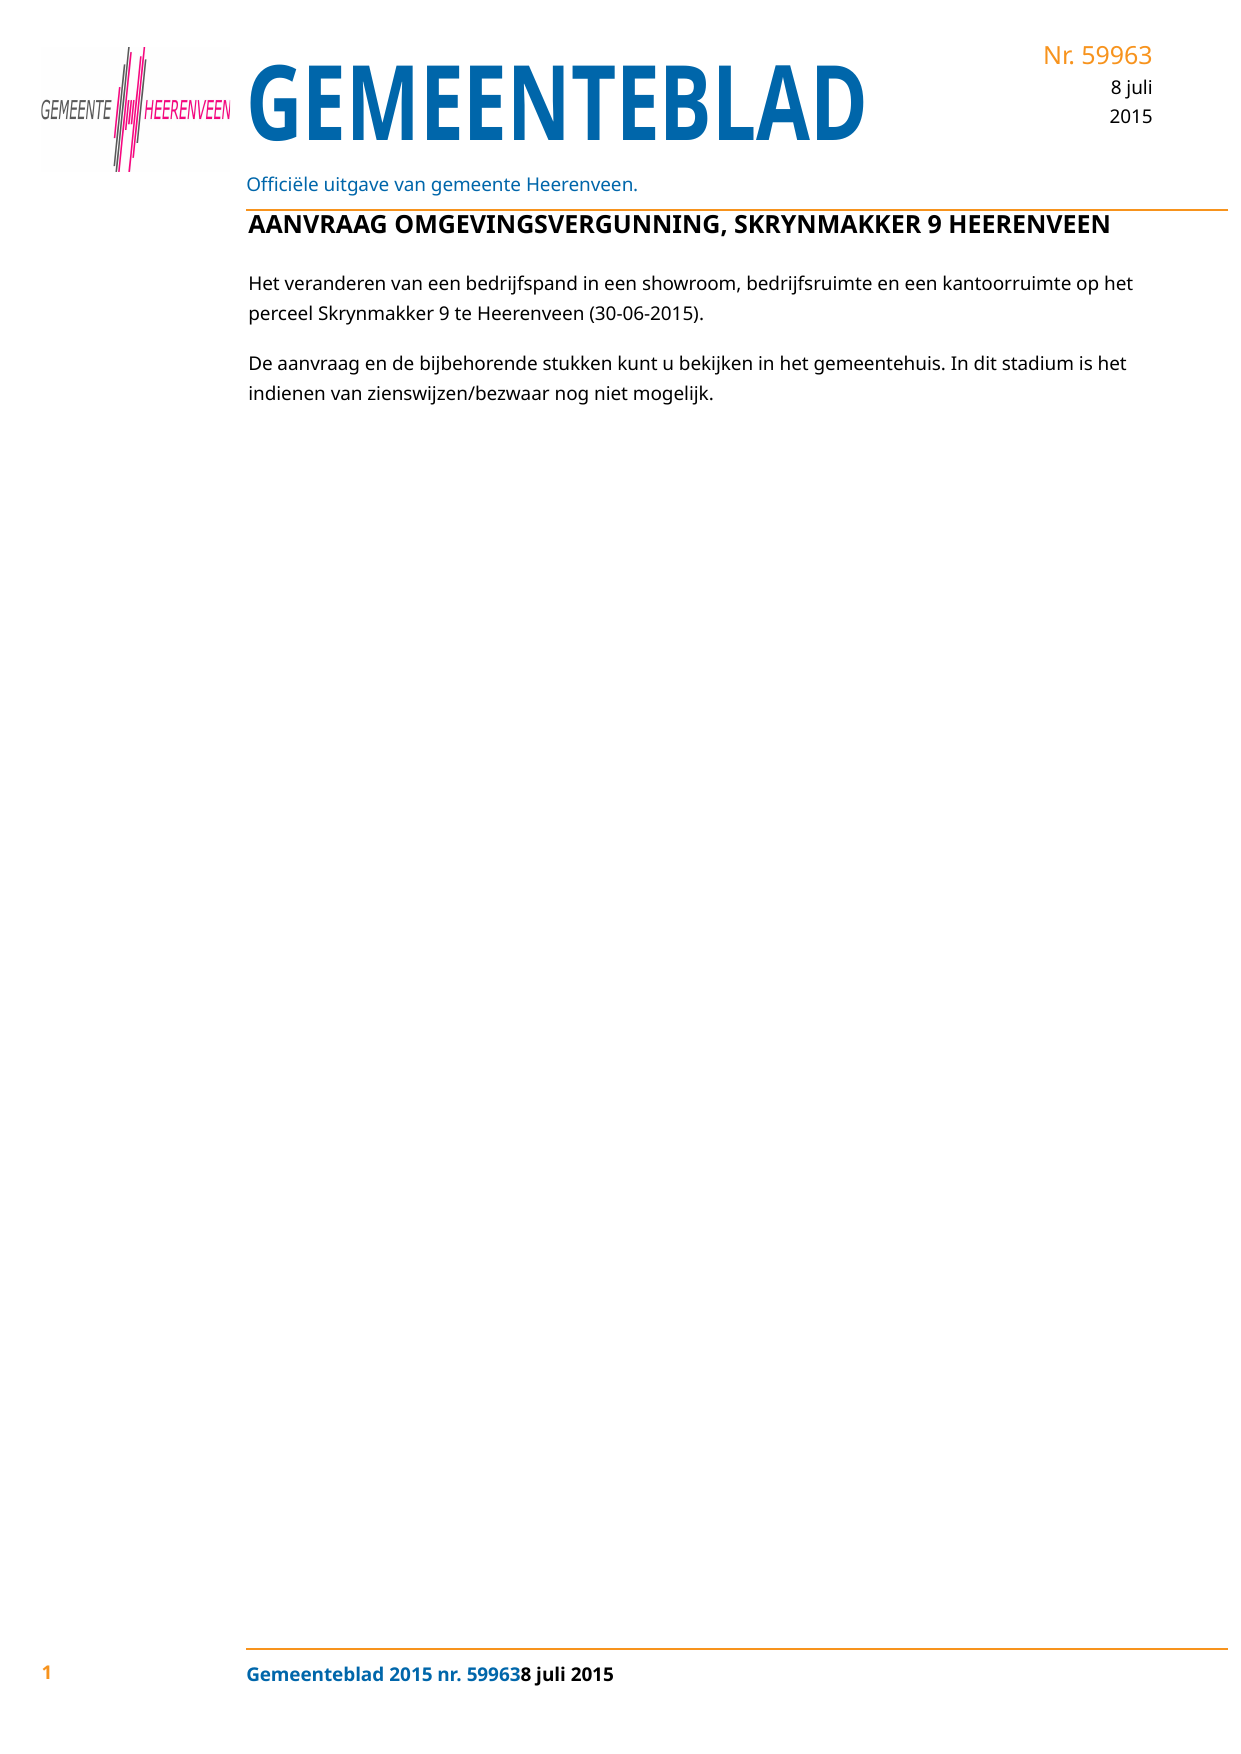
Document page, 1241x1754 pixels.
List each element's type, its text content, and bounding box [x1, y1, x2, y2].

text AANVRAAG OMGEVINGSVERGUNNING, SKRYNMAKKER 9 HEERENVEEN [248, 211, 1152, 241]
picture [41, 47, 231, 172]
text Het veranderen van een bedrijfspand in een showroom, bedrijfsruimte en een kantoorruimte op het perceel Skrynmakker 9 te Heerenveen (30-06-2015). [248, 270, 1152, 326]
text De aanvraag en de bijbehorende stukken kunt u bekijken in het gemeentehuis. In dit stadium is het indienen van zienswijzen/bezwaar nog niet mogelijk. [248, 350, 1152, 406]
